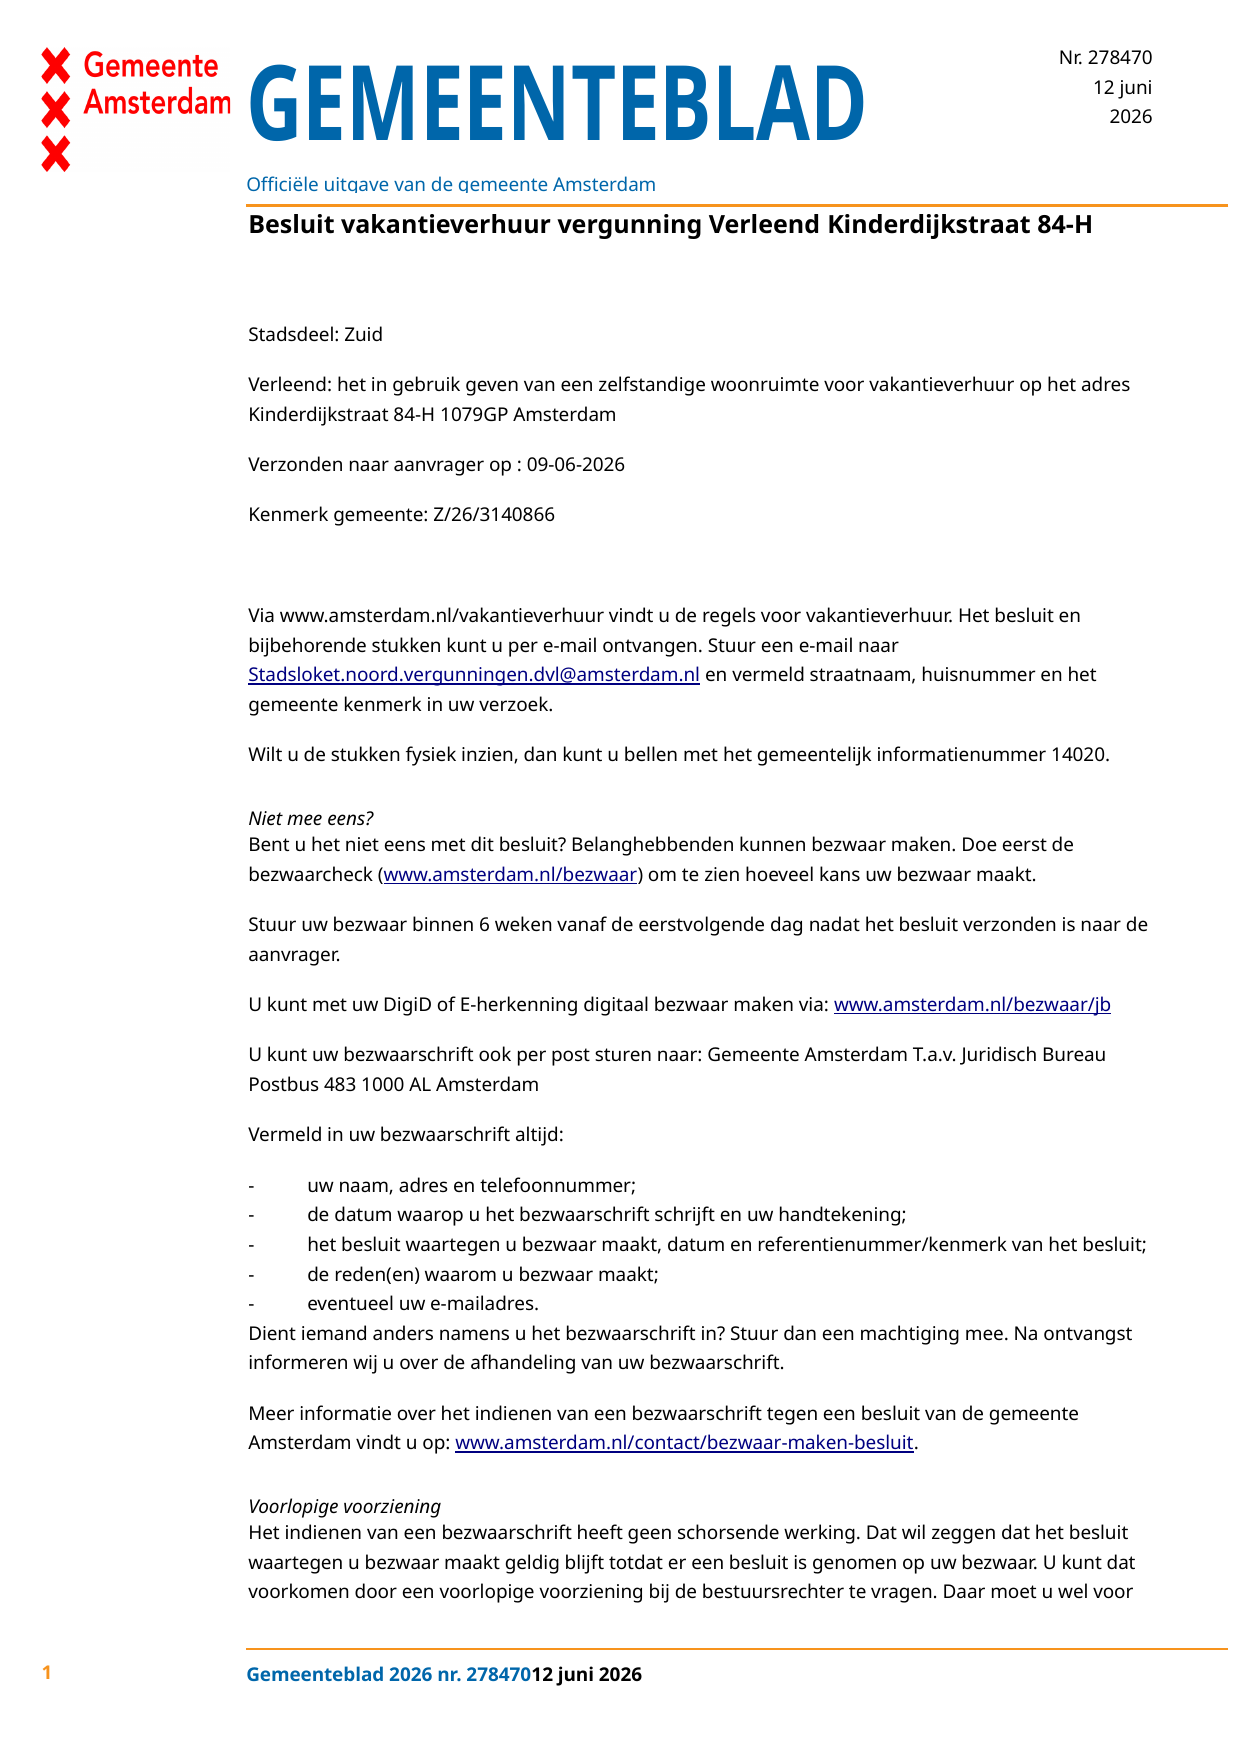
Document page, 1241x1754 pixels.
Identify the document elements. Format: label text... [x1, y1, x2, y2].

list het besluit waartegen u bezwaar maakt, datum en referentienummer/kenmerk van het besluit; [248, 1231, 1152, 1257]
text Stadsdeel: Zuid [248, 321, 1152, 346]
list de datum waarop u het bezwaarschrift schrijft en uw handtekening; [248, 1202, 1152, 1227]
text Kenmerk gemeente: Z/26/3140866 [248, 502, 1152, 527]
picture [41, 47, 231, 172]
text Stuur uw bezwaar binnen 6 weken vanaf de eerstvolgende dag nadat het besluit verzonden is naar de aanvrager. [248, 911, 1152, 967]
text U kunt met uw DigiD of E-herkenning digitaal bezwaar maken via: www.amsterdam.nl/bezwaar/jb [248, 991, 1152, 1017]
text Verzonden naar aanvrager op : 09-06-2026 [248, 451, 1152, 477]
text Dient iemand anders namens u het bezwaarschrift in? Stuur dan een machtiging mee. Na ontvangst informeren wij u over de afhandeling van uw bezwaarschrift. [248, 1320, 1152, 1375]
text Wilt u de stukken fysiek inzien, dan kunt u bellen met het gemeentelijk informatienummer 14020. [248, 742, 1152, 767]
text Bent u het niet eens met dit besluit? Belanghebbenden kunnen bezwaar maken. Doe eerst de bezwaarcheck (www.amsterdam.nl/bezwaar) om te zien hoeveel kans uw bezwaar maakt. [248, 831, 1152, 887]
text Niet mee eens? [248, 806, 1152, 831]
list eventueel uw e-mailadres. [248, 1290, 1152, 1316]
text Besluit vakantieverhuur vergunning Verleend Kinderdijkstraat 84-H [248, 207, 1152, 241]
list de reden(en) waarom u bezwaar maakt; [248, 1261, 1152, 1287]
list uw naam, adres en telefoonnummer; [248, 1172, 1152, 1198]
text Via www.amsterdam.nl/vakantieverhuur vindt u de regels voor vakantieverhuur. Het besluit en bijbehorende stukken kunt u per e-mail ontvangen. Stuur een e-mail naar Stadsloket.noord.vergunningen.dvl@amsterdam.nl en vermeld straatnaam, huisnummer en het gemeente kenmerk in uw verzoek. [248, 602, 1152, 717]
text Meer informatie over het indienen van een bezwaarschrift tegen een besluit van de gemeente Amsterdam vindt u op: www.amsterdam.nl/contact/bezwaar-maken-besluit. [248, 1400, 1152, 1455]
text Het indienen van een bezwaarschrift heeft geen schorsende werking. Dat wil zeggen dat het besluit waartegen u bezwaar maakt geldig blijft totdat er een besluit is genomen op uw bezwaar. U kunt dat voorkomen door een voorlopige voorziening bij de bestuursrechter te vragen. Daar moet u wel voor [248, 1519, 1152, 1604]
text Verleend: het in gebruik geven van een zelfstandige woonruimte voor vakantieverhuur op het adres Kinderdijkstraat 84-H 1079GP Amsterdam [248, 371, 1152, 426]
text Vermeld in uw bezwaarschrift altijd: [248, 1122, 1152, 1147]
text Voorlopige voorziening [248, 1493, 1152, 1519]
text U kunt uw bezwaarschrift ook per post sturen naar: Gemeente Amsterdam T.a.v. Juridisch Bureau Postbus 483 1000 AL Amsterdam [248, 1042, 1152, 1097]
